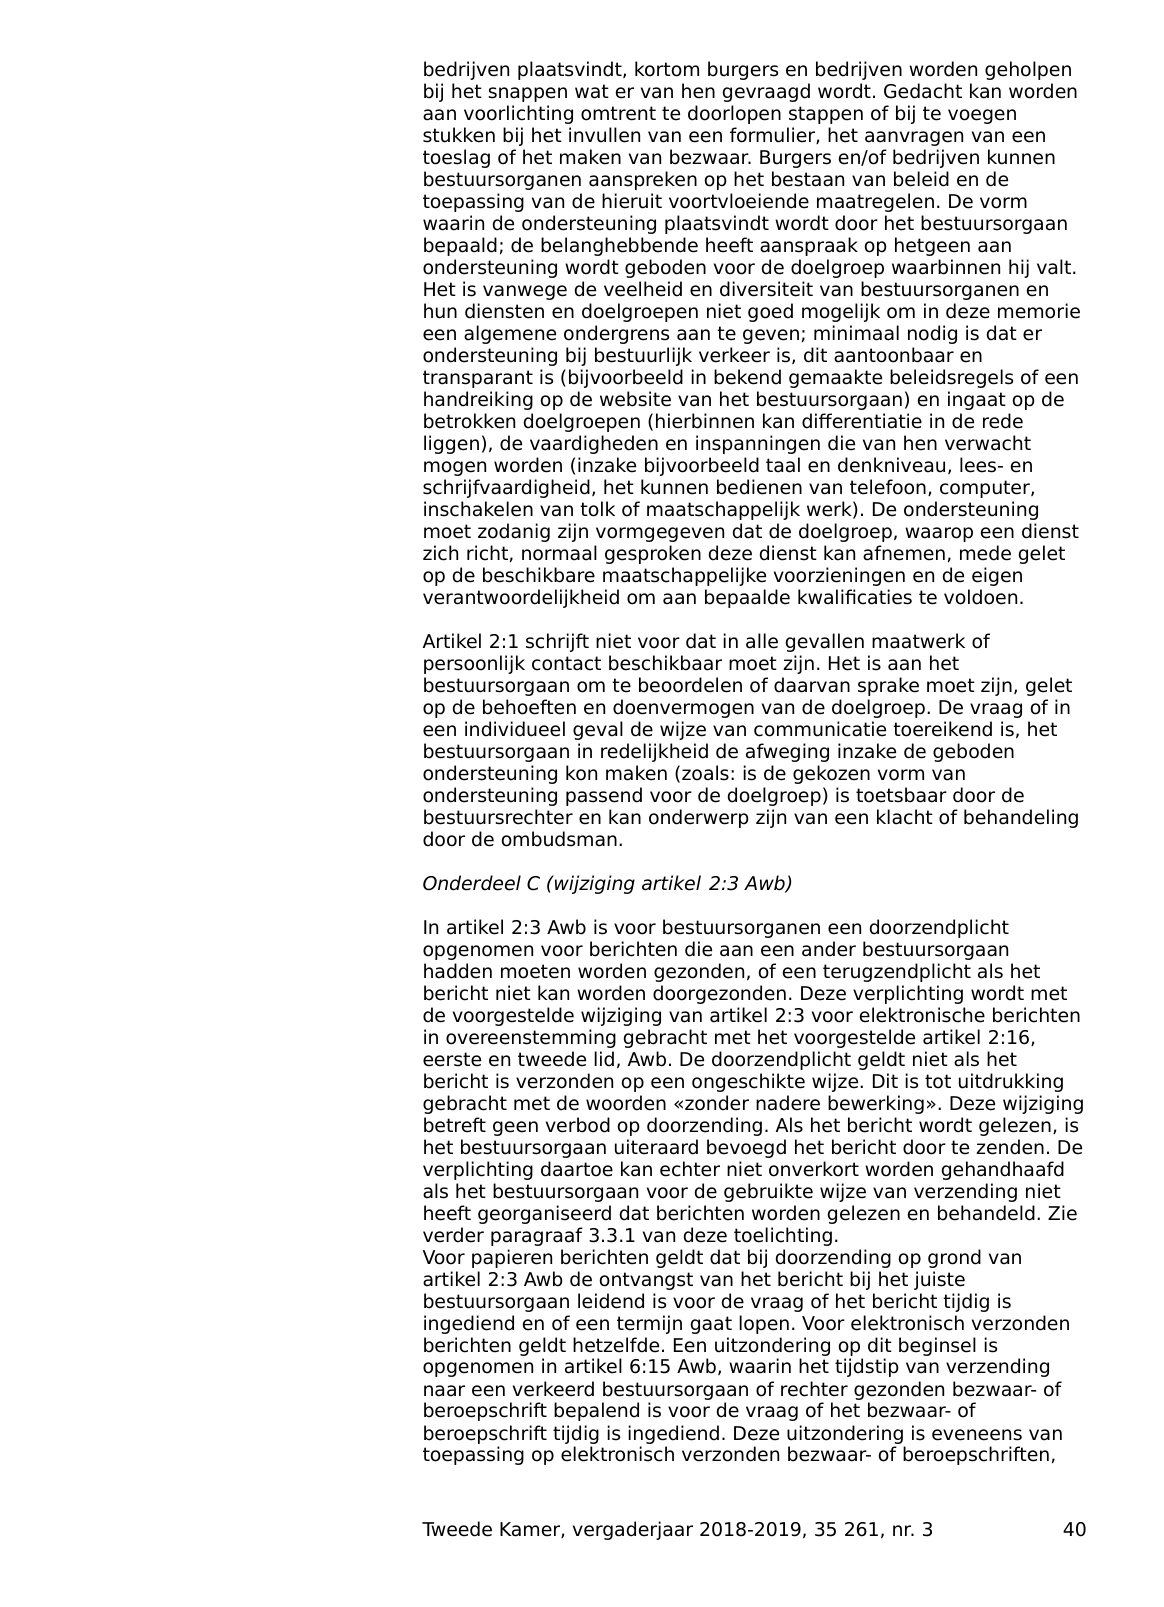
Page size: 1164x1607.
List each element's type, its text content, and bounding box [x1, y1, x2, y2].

text Artikel 2:1 schrijft niet voor dat in alle gevallen maatwerk of persoonlijk contact beschikbaar moet zijn. Het is aan het bestuursorgaan om te beoordelen of daarvan sprake moet zijn, gelet op de behoeften en doenvermogen van de doelgroep. De vraag of in een individueel geval de wijze van communicatie toereikend is, het bestuursorgaan in redelijkheid de afweging inzake de geboden ondersteuning kon maken (zoals: is de gekozen vorm van ondersteuning passend voor de doelgroep) is toetsbaar door de bestuursrechter en kan onderwerp zijn van een klacht of behandeling door de ombudsman. [422, 631, 1087, 851]
subtitle Onderdeel C (wijziging artikel 2:3 Awb) [422, 873, 1087, 895]
text bedrijven plaatsvindt, kortom burgers en bedrijven worden geholpen bij het snappen wat er van hen gevraagd wordt. Gedacht kan worden aan voorlichting omtrent te doorlopen stappen of bij te voegen stukken bij het invullen van een formulier, het aanvragen van een toeslag of het maken van bezwaar. Burgers en/of bedrijven kunnen bestuursorganen aanspreken op het bestaan van beleid en de toepassing van de hieruit voortvloeiende maatregelen. De vorm waarin de ondersteuning plaatsvindt wordt door het bestuursorgaan bepaald; de belanghebbende heeft aanspraak op hetgeen aan ondersteuning wordt geboden voor de doelgroep waarbinnen hij valt. Het is vanwege de veelheid en diversiteit van bestuursorganen en hun diensten en doelgroepen niet goed mogelijk om in deze memorie een algemene ondergrens aan te geven; minimaal nodig is dat er ondersteuning bij bestuurlijk verkeer is, dit aantoonbaar en transparant is (bijvoorbeeld in bekend gemaakte beleidsregels of een handreiking op de website van het bestuursorgaan) en ingaat op de betrokken doelgroepen (hierbinnen kan differentiatie in de rede liggen), de vaardigheden en inspanningen die van hen verwacht mogen worden (inzake bijvoorbeeld taal en denkniveau, lees- en schrijfvaardigheid, het kunnen bedienen van telefoon, computer, inschakelen van tolk of maatschappelijk werk). De ondersteuning moet zodanig zijn vormgegeven dat de doelgroep, waarop een dienst zich richt, normaal gesproken deze dienst kan afnemen, mede gelet op de beschikbare maatschappelijke voorzieningen en de eigen verantwoordelijkheid om aan bepaalde kwalificaties te voldoen. [422, 59, 1087, 608]
text In artikel 2:3 Awb is voor bestuursorganen een doorzendplicht opgenomen voor berichten die aan een ander bestuursorgaan hadden moeten worden gezonden, of een terugzendplicht als het bericht niet kan worden doorgezonden. Deze verplichting wordt met de voorgestelde wijziging van artikel 2:3 voor elektronische berichten in overeenstemming gebracht met het voorgestelde artikel 2:16, eerste en tweede lid, Awb. De doorzendplicht geldt niet als het bericht is verzonden op een ongeschikte wijze. Dit is tot uitdrukking gebracht met de woorden «zonder nadere bewerking». Deze wijziging betreft geen verbod op doorzending. Als het bericht wordt gelezen, is het bestuursorgaan uiteraard bevoegd het bericht door te zenden. De verplichting daartoe kan echter niet onverkort worden gehandhaafd als het bestuursorgaan voor de gebruikte wijze van verzending niet heeft georganiseerd dat berichten worden gelezen en behandeld. Zie verder paragraaf 3.3.1 van deze toelichting. [422, 917, 1087, 1247]
text Voor papieren berichten geldt dat bij doorzending op grond van artikel 2:3 Awb de ontvangst van het bericht bij het juiste bestuursorgaan leidend is voor de vraag of het bericht tijdig is ingediend en of een termijn gaat lopen. Voor elektronisch verzonden berichten geldt hetzelfde. Een uitzondering op dit beginsel is opgenomen in artikel 6:15 Awb, waarin het tijdstip van verzending naar een verkeerd bestuursorgaan of rechter gezonden bezwaar- of beroepschrift bepalend is voor de vraag of het bezwaar- of beroepschrift tijdig is ingediend. Deze uitzondering is eveneens van toepassing op elektronisch verzonden bezwaar- of beroepschriften, [422, 1247, 1087, 1466]
